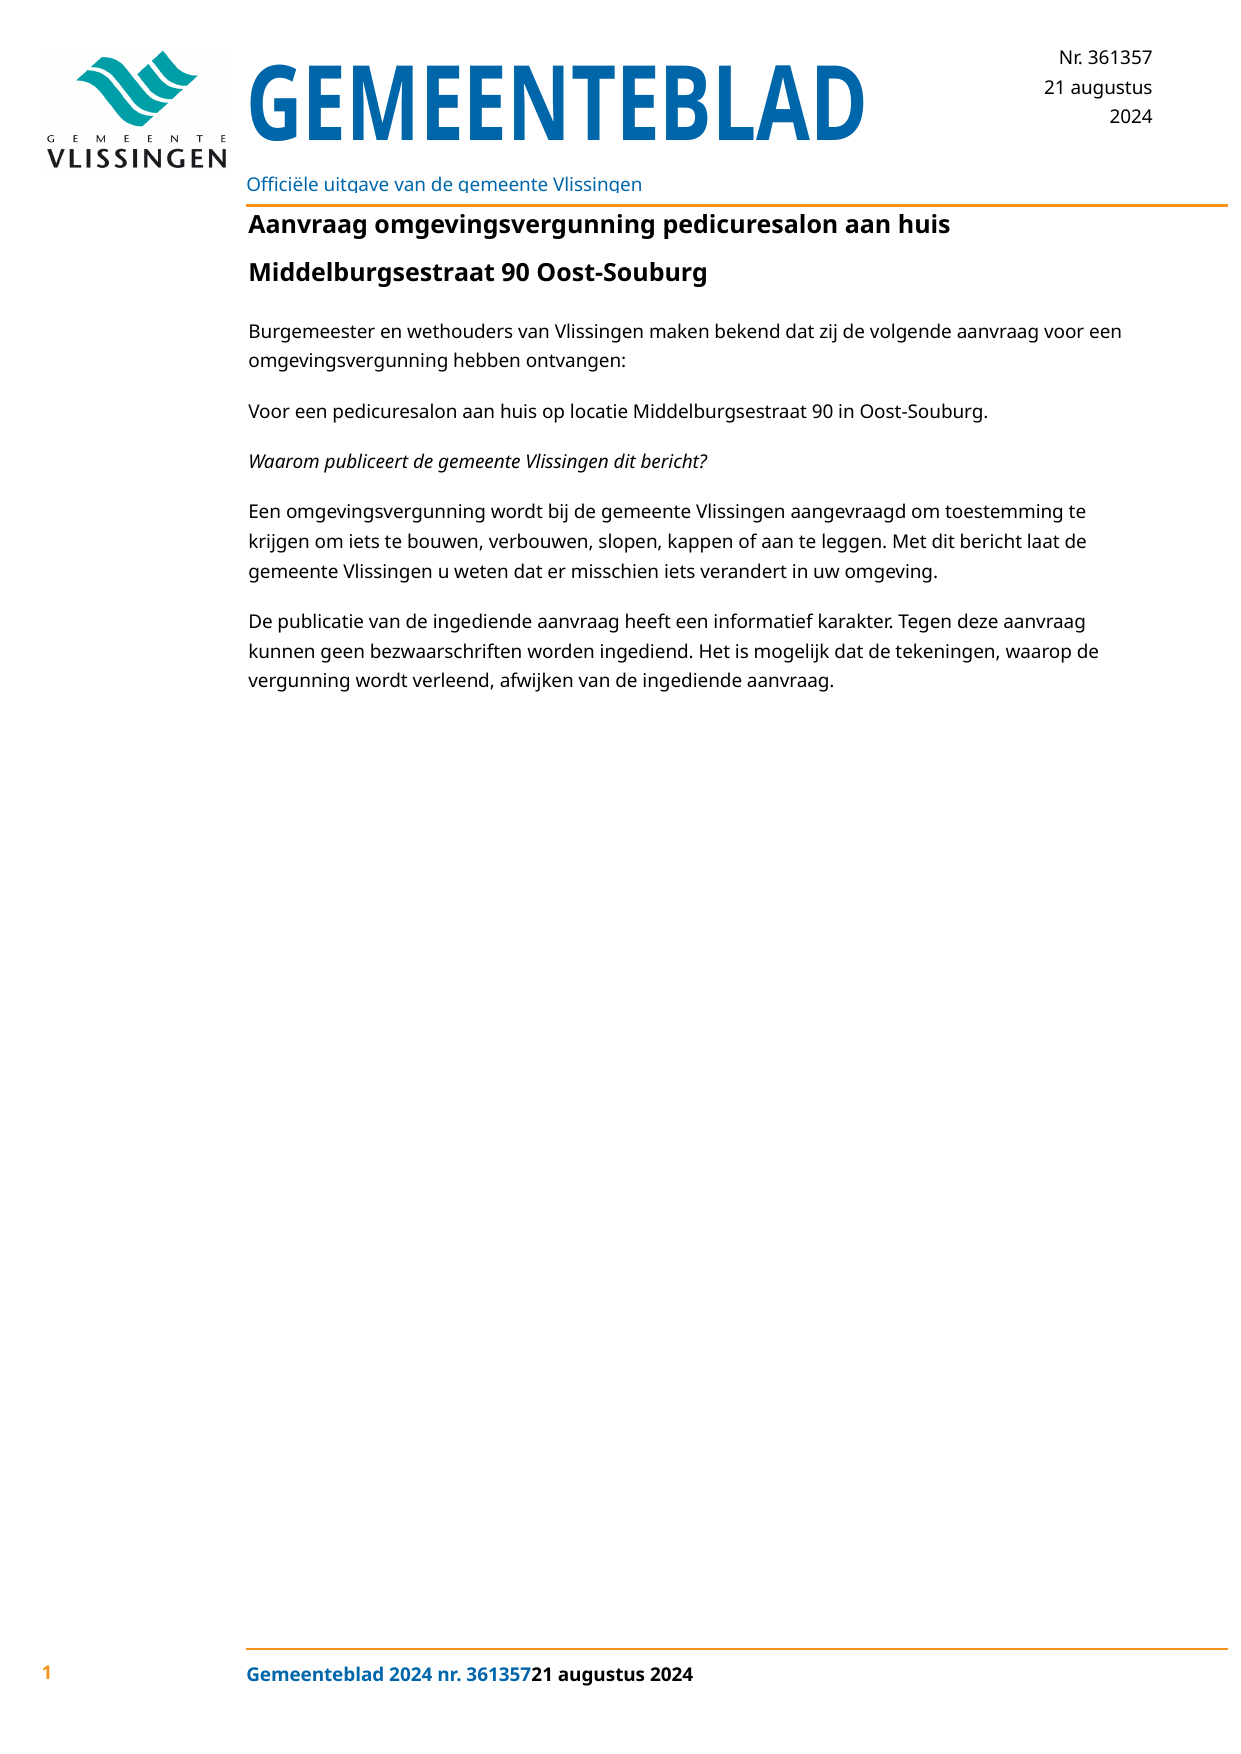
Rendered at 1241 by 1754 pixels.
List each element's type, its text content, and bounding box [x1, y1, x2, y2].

text Waarom publiceert de gemeente Vlissingen dit bericht? [248, 448, 1152, 474]
text Burgemeester en wethouders van Vlissingen maken bekend dat zij de volgende aanvraag voor een omgevingsvergunning hebben ontvangen: [248, 318, 1152, 373]
text Aanvraag omgevingsvergunning pedicuresalon aan huis Middelburgsestraat 90 Oost-Souburg [248, 207, 1152, 288]
picture [41, 47, 231, 172]
text Voor een pedicuresalon aan huis op locatie Middelburgsestraat 90 in Oost-Souburg. [248, 398, 1152, 424]
text De publicatie van de ingediende aanvraag heeft een informatief karakter. Tegen deze aanvraag kunnen geen bezwaarschriften worden ingediend. Het is mogelijk dat de tekeningen, waarop de vergunning wordt verleend, afwijken van de ingediende aanvraag. [248, 608, 1152, 693]
text Een omgevingsvergunning wordt bij de gemeente Vlissingen aangevraagd om toestemming te krijgen om iets te bouwen, verbouwen, slopen, kappen of aan te leggen. Met dit bericht laat de gemeente Vlissingen u weten dat er misschien iets verandert in uw omgeving. [248, 499, 1152, 584]
